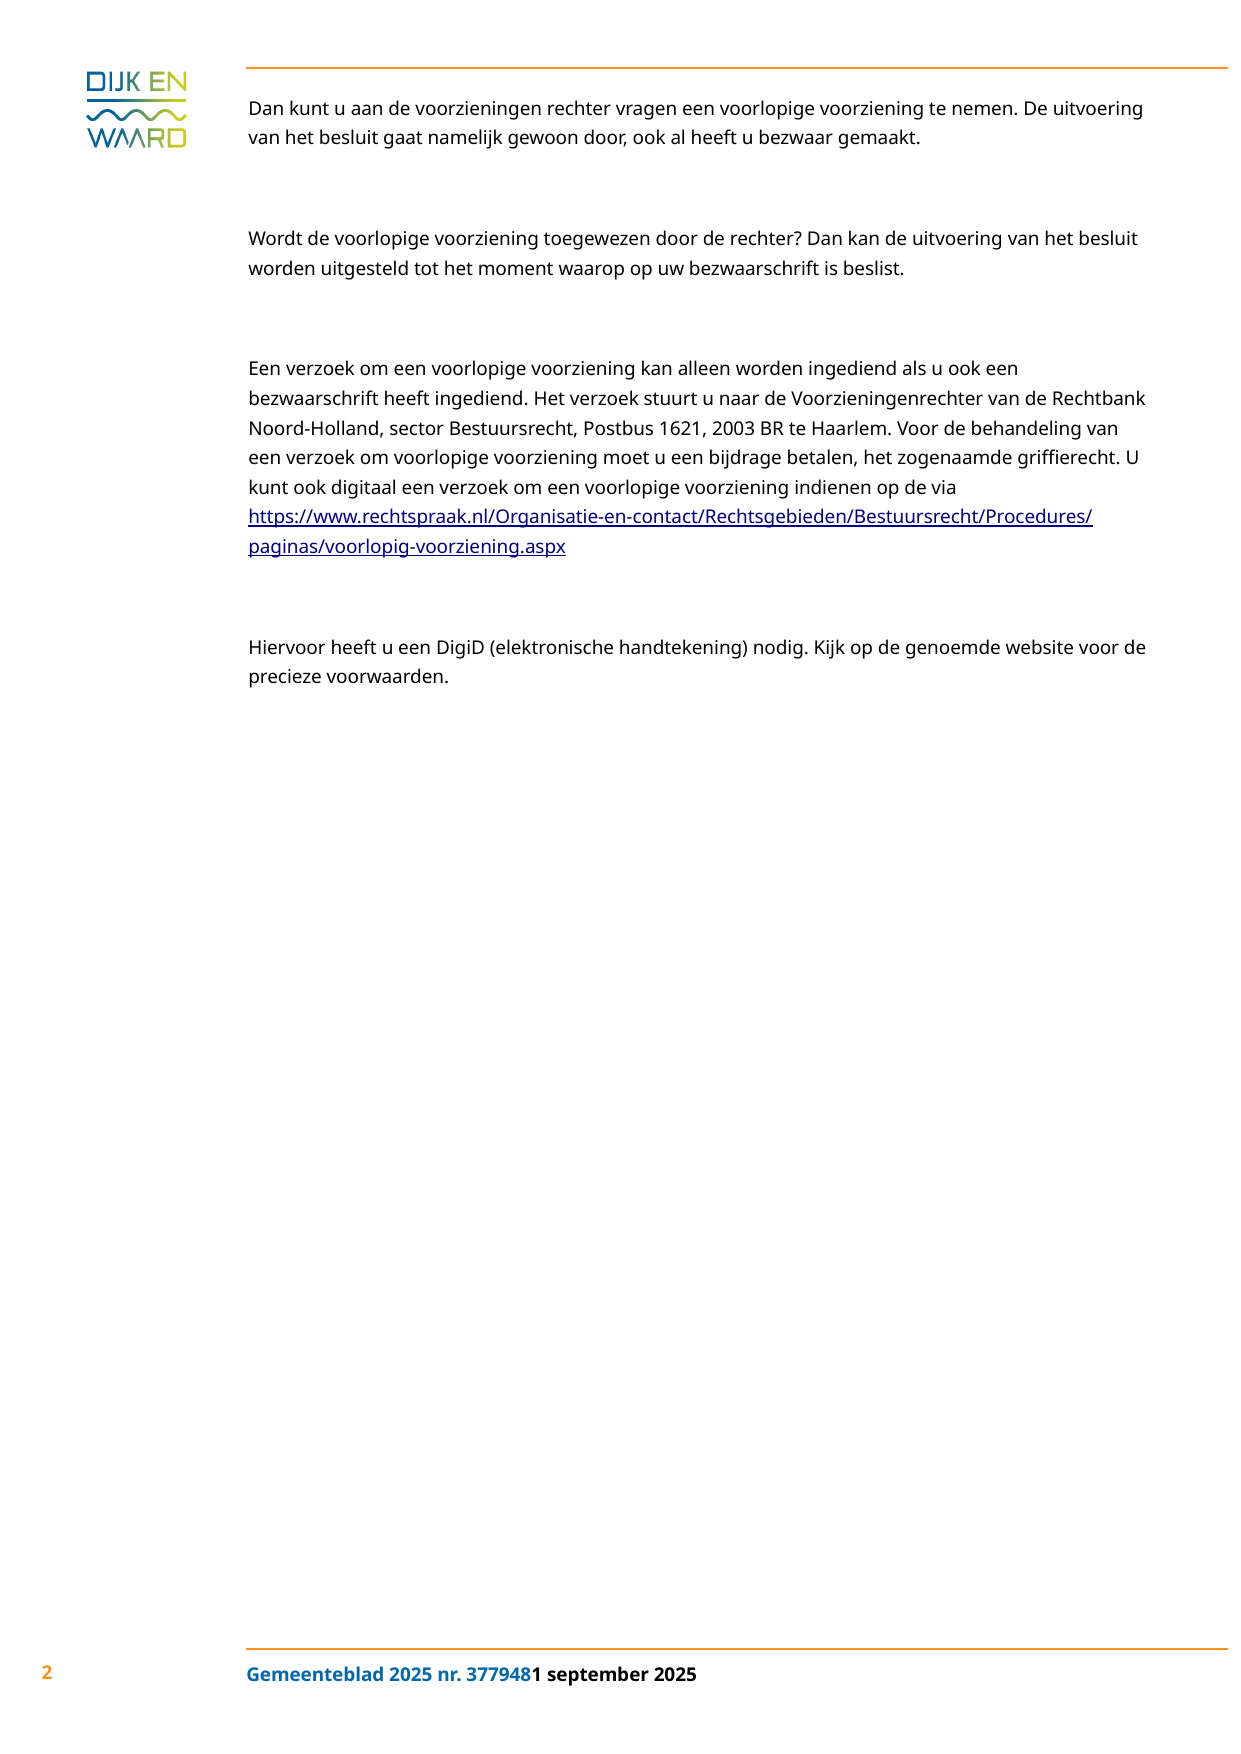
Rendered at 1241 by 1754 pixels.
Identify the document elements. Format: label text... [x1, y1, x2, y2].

picture [41, 47, 231, 172]
text Dan kunt u aan de voorzieningen rechter vragen een voorlopige voorziening te nemen. De uitvoering van het besluit gaat namelijk gewoon door, ook al heeft u bezwaar gemaakt. [248, 95, 1152, 150]
text Een verzoek om een voorlopige voorziening kan alleen worden ingediend als u ook een bezwaarschrift heeft ingediend. Het verzoek stuurt u naar de Voorzieningenrechter van de Rechtbank Noord-Holland, sector Bestuursrecht, Postbus 1621, 2003 BR te Haarlem. Voor de behandeling van een verzoek om voorlopige voorziening moet u een bijdrage betalen, het zogenaamde griffierecht. U kunt ook digitaal een verzoek om een voorlopige voorziening indienen op de via https://www.rechtspraak.nl/Organisatie-en-contact/Rechtsgebieden/Bestuursrecht/Procedures/paginas/voorlopig-voorziening.aspx [248, 356, 1152, 559]
text Hiervoor heeft u een DigiD (elektronische handtekening) nodig. Kijk op de genoemde website voor de precieze voorwaarden. [248, 634, 1152, 689]
text Wordt de voorlopige voorziening toegewezen door de rechter? Dan kan de uitvoering van het besluit worden uitgesteld tot het moment waarop op uw bezwaarschrift is beslist. [248, 225, 1152, 281]
